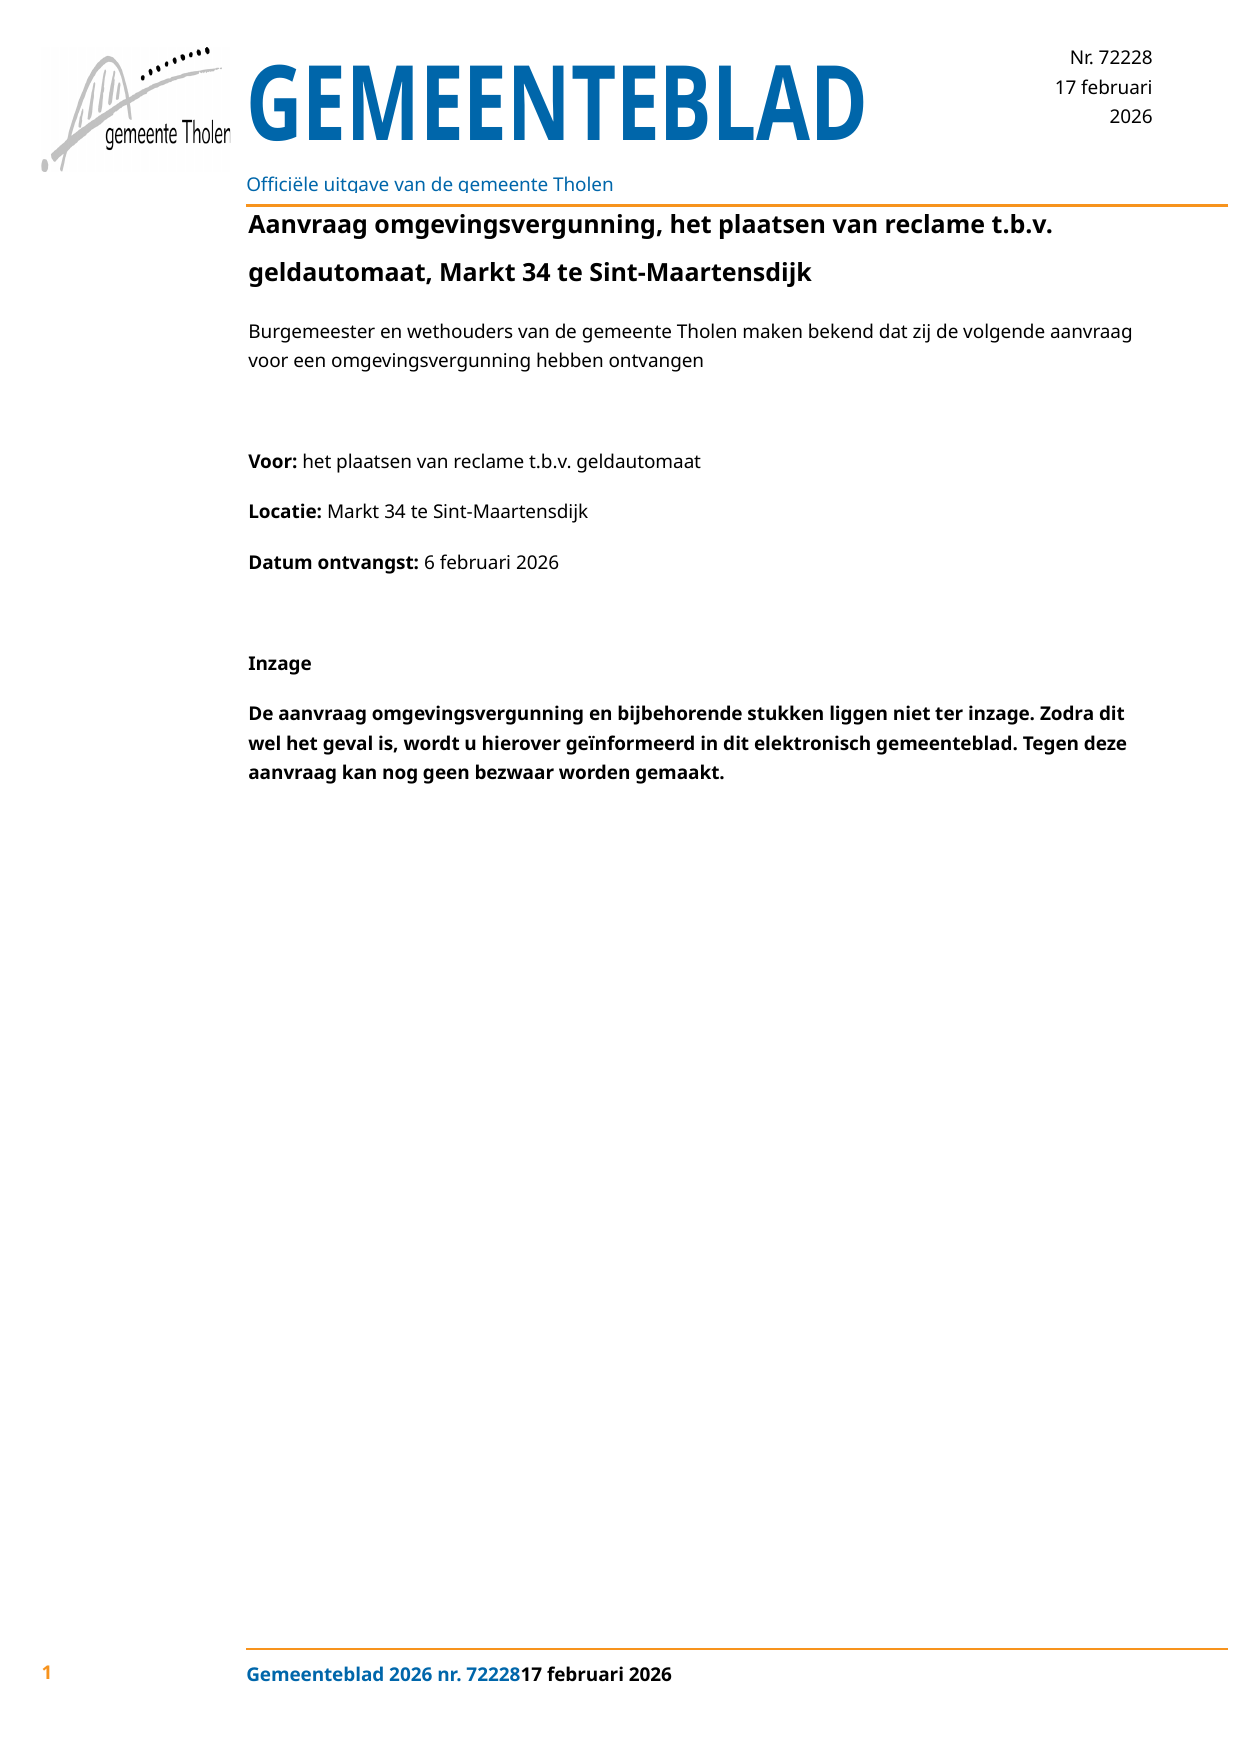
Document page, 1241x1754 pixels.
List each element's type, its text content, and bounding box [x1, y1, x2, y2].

text Datum ontvangst: 6 februari 2026 [248, 549, 1152, 575]
text Burgemeester en wethouders van de gemeente Tholen maken bekend dat zij de volgende aanvraag voor een omgevingsvergunning hebben ontvangen [248, 318, 1152, 373]
text Inzage [248, 650, 1152, 676]
text Voor: het plaatsen van reclame t.b.v. geldautomaat [248, 448, 1152, 474]
picture [41, 47, 231, 172]
text Aanvraag omgevingsvergunning, het plaatsen van reclame t.b.v. geldautomaat, Markt 34 te Sint-Maartensdijk [248, 207, 1152, 288]
text Locatie: Markt 34 te Sint-Maartensdijk [248, 499, 1152, 524]
text De aanvraag omgevingsvergunning en bijbehorende stukken liggen niet ter inzage. Zodra dit wel het geval is, wordt u hierover geïnformeerd in dit elektronisch gemeenteblad. Tegen deze aanvraag kan nog geen bezwaar worden gemaakt. [248, 700, 1152, 785]
